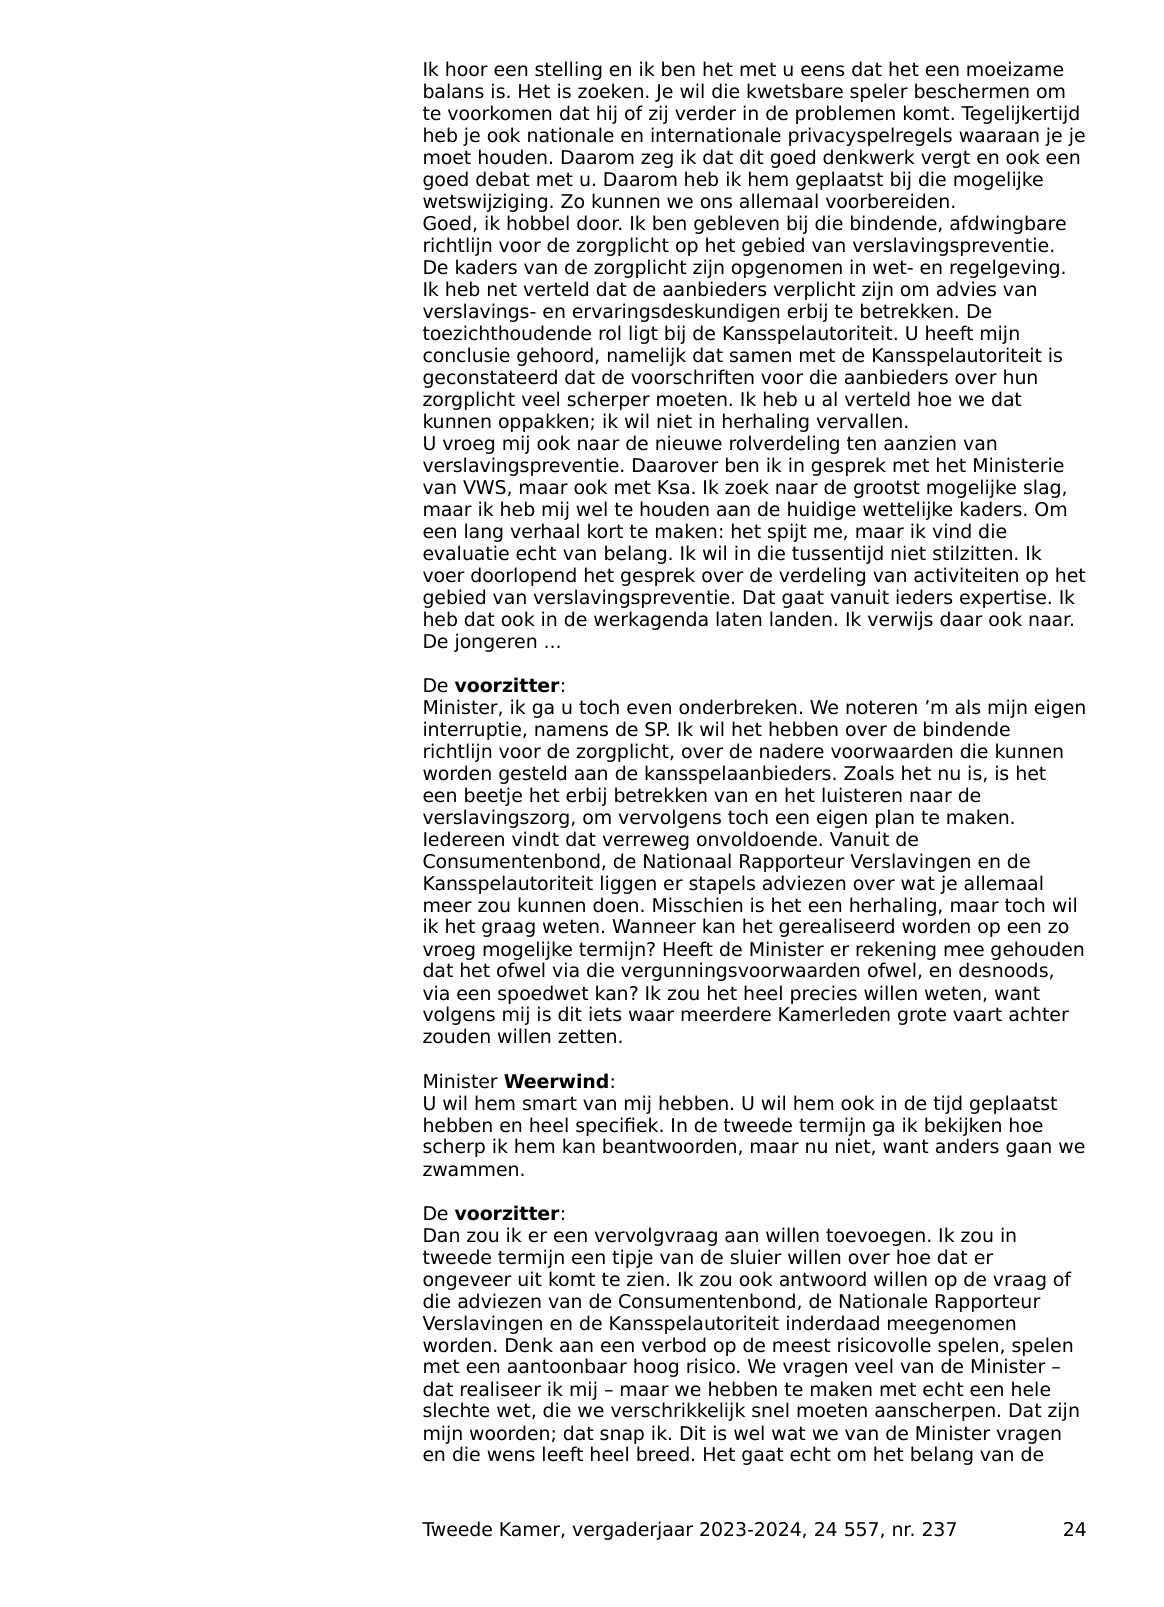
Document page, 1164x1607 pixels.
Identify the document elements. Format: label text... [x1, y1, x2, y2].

text De voorzitter: [422, 1203, 1087, 1224]
text U wil hem smart van mij hebben. U wil hem ook in de tijd geplaatst hebben en heel specifiek. In de tweede termijn ga ik bekijken hoe scherp ik hem kan beantwoorden, maar nu niet, want anders gaan we zwammen. [422, 1092, 1087, 1180]
text Minister, ik ga u toch even onderbreken. We noteren ’m als mijn eigen interruptie, namens de SP. Ik wil het hebben over de bindende richtlijn voor de zorgplicht, over de nadere voorwaarden die kunnen worden gesteld aan de kansspelaanbieders. Zoals het nu is, is het een beetje het erbij betrekken van en het luisteren naar de verslavingszorg, om vervolgens toch een eigen plan te maken. Iedereen vindt dat verreweg onvoldoende. Vanuit de Consumentenbond, de Nationaal Rapporteur Verslavingen en de Kansspelautoriteit liggen er stapels adviezen over wat je allemaal meer zou kunnen doen. Misschien is het een herhaling, maar toch wil ik het graag weten. Wanneer kan het gerealiseerd worden op een zo vroeg mogelijke termijn? Heeft de Minister er rekening mee gehouden dat het ofwel via die vergunningsvoorwaarden ofwel, en desnoods, via een spoedwet kan? Ik zou het heel precies willen weten, want volgens mij is dit iets waar meerdere Kamerleden grote vaart achter zouden willen zetten. [422, 697, 1087, 1048]
text De voorzitter: [422, 675, 1087, 697]
text U vroeg mij ook naar de nieuwe rolverdeling ten aanzien van verslavingspreventie. Daarover ben ik in gesprek met het Ministerie van VWS, maar ook met Ksa. Ik zoek naar de grootst mogelijke slag, maar ik heb mij wel te houden aan de huidige wettelijke kaders. Om een lang verhaal kort te maken: het spijt me, maar ik vind die evaluatie echt van belang. Ik wil in die tussentijd niet stilzitten. Ik voer doorlopend het gesprek over de verdeling van activiteiten op het gebied van verslavingspreventie. Dat gaat vanuit ieders expertise. Ik heb dat ook in de werkagenda laten landen. Ik verwijs daar ook naar. [422, 433, 1087, 631]
text De jongeren ... [422, 631, 1087, 652]
text Minister Weerwind: [422, 1071, 1087, 1092]
text Dan zou ik er een vervolgvraag aan willen toevoegen. Ik zou in tweede termijn een tipje van de sluier willen over hoe dat er ongeveer uit komt te zien. Ik zou ook antwoord willen op de vraag of die adviezen van de Consumentenbond, de Nationale Rapporteur Verslavingen en de Kansspelautoriteit inderdaad meegenomen worden. Denk aan een verbod op de meest risicovolle spelen, spelen met een aantoonbaar hoog risico. We vragen veel van de Minister – dat realiseer ik mij – maar we hebben te maken met echt een hele slechte wet, die we verschrikkelijk snel moeten aanscherpen. Dat zijn mijn woorden; dat snap ik. Dit is wel wat we van de Minister vragen en die wens leeft heel breed. Het gaat echt om het belang van de [422, 1224, 1087, 1466]
text Ik hoor een stelling en ik ben het met u eens dat het een moeizame balans is. Het is zoeken. Je wil die kwetsbare speler beschermen om te voorkomen dat hij of zij verder in de problemen komt. Tegelijkertijd heb je ook nationale en internationale privacyspelregels waaraan je je moet houden. Daarom zeg ik dat dit goed denkwerk vergt en ook een goed debat met u. Daarom heb ik hem geplaatst bij die mogelijke wetswijziging. Zo kunnen we ons allemaal voorbereiden. [422, 59, 1087, 213]
text Goed, ik hobbel door. Ik ben gebleven bij die bindende, afdwingbare richtlijn voor de zorgplicht op het gebied van verslavingspreventie. De kaders van de zorgplicht zijn opgenomen in wet- en regelgeving. Ik heb net verteld dat de aanbieders verplicht zijn om advies van verslavings- en ervaringsdeskundigen erbij te betrekken. De toezichthoudende rol ligt bij de Kansspelautoriteit. U heeft mijn conclusie gehoord, namelijk dat samen met de Kansspelautoriteit is geconstateerd dat de voorschriften voor die aanbieders over hun zorgplicht veel scherper moeten. Ik heb u al verteld hoe we dat kunnen oppakken; ik wil niet in herhaling vervallen. [422, 213, 1087, 433]
